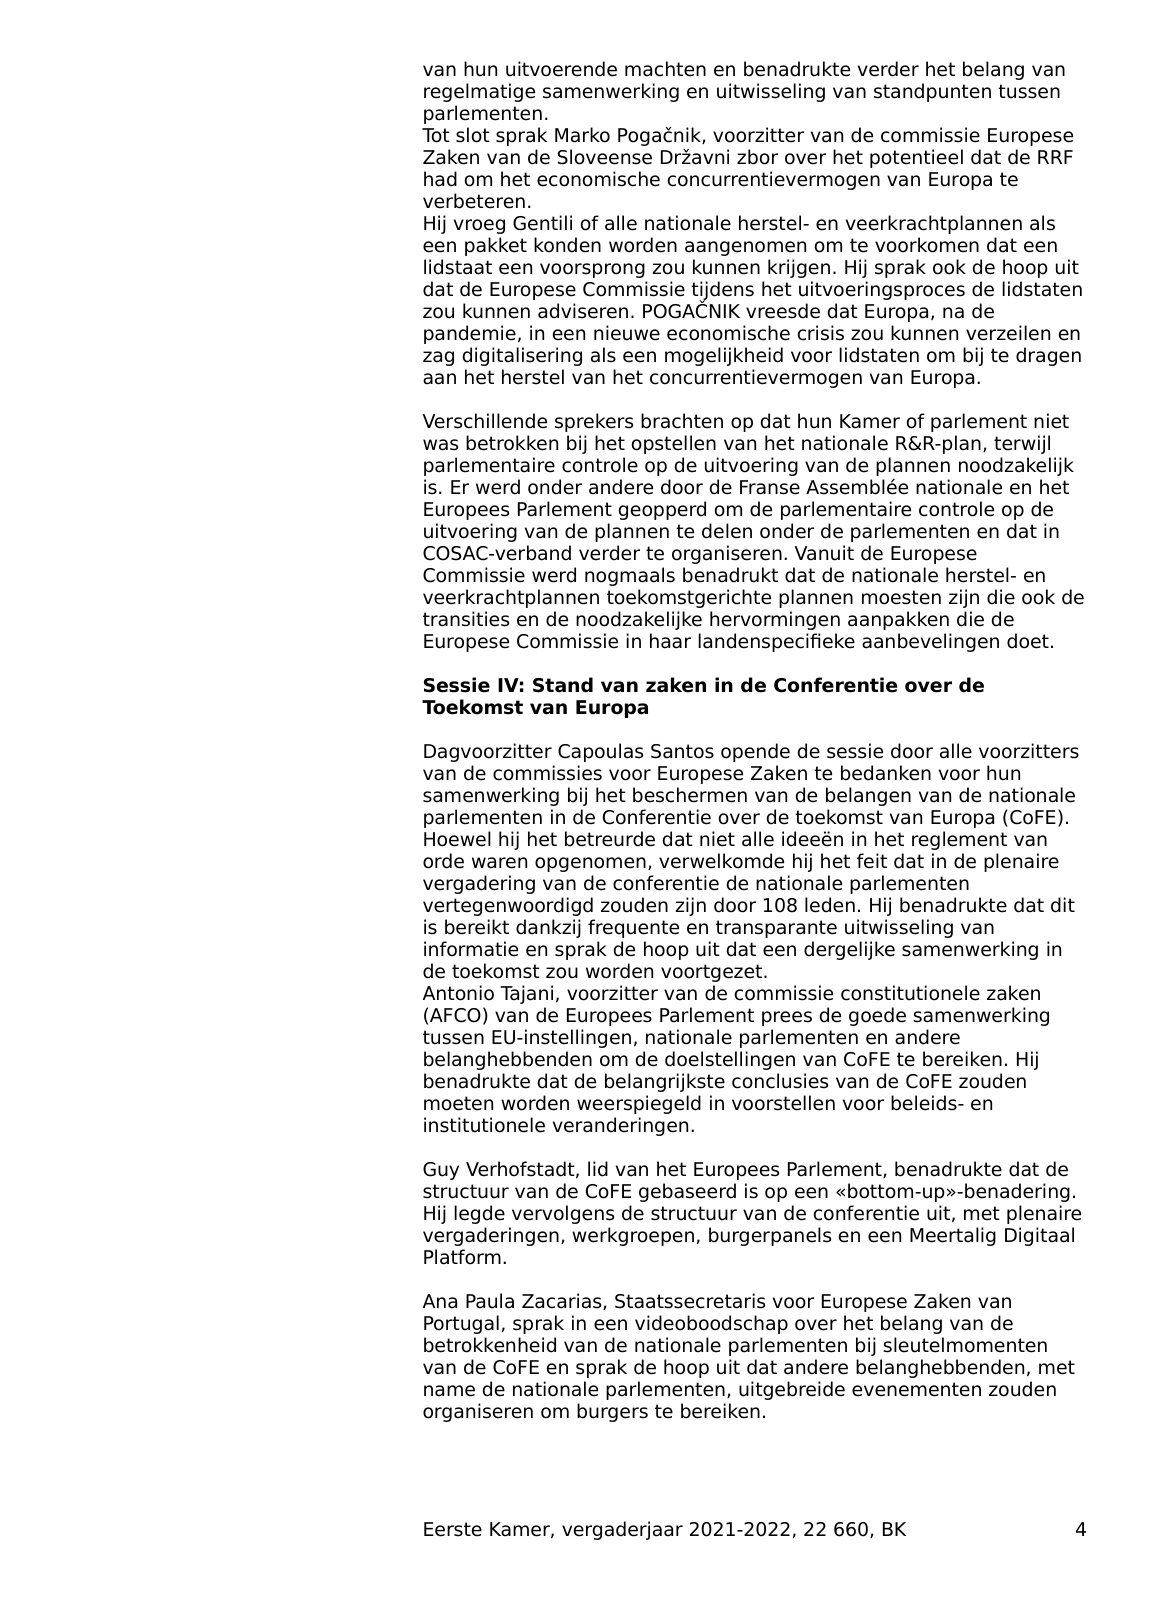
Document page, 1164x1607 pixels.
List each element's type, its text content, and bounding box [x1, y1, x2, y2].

subtitle Sessie IV: Stand van zaken in de Conferentie over de Toekomst van Europa [422, 675, 1087, 719]
text Dagvoorzitter Capoulas Santos opende de sessie door alle voorzitters van de commissies voor Europese Zaken te bedanken voor hun samenwerking bij het beschermen van de belangen van de nationale parlementen in de Conferentie over de toekomst van Europa (CoFE). Hoewel hij het betreurde dat niet alle ideeën in het reglement van orde waren opgenomen, verwelkomde hij het feit dat in de plenaire vergadering van de conferentie de nationale parlementen vertegenwoordigd zouden zijn door 108 leden. Hij benadrukte dat dit is bereikt dankzij frequente en transparante uitwisseling van informatie en sprak de hoop uit dat een dergelijke samenwerking in de toekomst zou worden voortgezet. [422, 741, 1087, 983]
text van hun uitvoerende machten en benadrukte verder het belang van regelmatige samenwerking en uitwisseling van standpunten tussen parlementen. [422, 59, 1087, 125]
text Ana Paula Zacarias, Staatssecretaris voor Europese Zaken van Portugal, sprak in een videoboodschap over het belang van de betrokkenheid van de nationale parlementen bij sleutelmomenten van de CoFE en sprak de hoop uit dat andere belanghebbenden, met name de nationale parlementen, uitgebreide evenementen zouden organiseren om burgers te bereiken. [422, 1291, 1087, 1423]
text Antonio Tajani, voorzitter van de commissie constitutionele zaken (AFCO) van de Europees Parlement prees de goede samenwerking tussen EU-instellingen, nationale parlementen en andere belanghebbenden om de doelstellingen van CoFE te bereiken. Hij benadrukte dat de belangrijkste conclusies van de CoFE zouden moeten worden weerspiegeld in voorstellen voor beleids- en institutionele veranderingen. [422, 983, 1087, 1137]
text Guy Verhofstadt, lid van het Europees Parlement, benadrukte dat de structuur van de CoFE gebaseerd is op een «bottom-up»-benadering. Hij legde vervolgens de structuur van de conferentie uit, met plenaire vergaderingen, werkgroepen, burgerpanels en een Meertalig Digitaal Platform. [422, 1159, 1087, 1269]
text Hij vroeg Gentili of alle nationale herstel- en veerkrachtplannen als een pakket konden worden aangenomen om te voorkomen dat een lidstaat een voorsprong zou kunnen krijgen. Hij sprak ook de hoop uit dat de Europese Commissie tijdens het uitvoeringsproces de lidstaten zou kunnen adviseren. POGAČNIK vreesde dat Europa, na de pandemie, in een nieuwe economische crisis zou kunnen verzeilen en zag digitalisering als een mogelijkheid voor lidstaten om bij te dragen aan het herstel van het concurrentievermogen van Europa. [422, 213, 1087, 389]
text Verschillende sprekers brachten op dat hun Kamer of parlement niet was betrokken bij het opstellen van het nationale R&R-plan, terwijl parlementaire controle op de uitvoering van de plannen noodzakelijk is. Er werd onder andere door de Franse Assemblée nationale en het Europees Parlement geopperd om de parlementaire controle op de uitvoering van de plannen te delen onder de parlementen en dat in COSAC-verband verder te organiseren. Vanuit de Europese Commissie werd nogmaals benadrukt dat de nationale herstel- en veerkrachtplannen toekomstgerichte plannen moesten zijn die ook de transities en de noodzakelijke hervormingen aanpakken die de Europese Commissie in haar landenspecifieke aanbevelingen doet. [422, 411, 1087, 653]
text Tot slot sprak Marko Pogačnik, voorzitter van de commissie Europese Zaken van de Sloveense Državni zbor over het potentieel dat de RRF had om het economische concurrentievermogen van Europa te verbeteren. [422, 125, 1087, 213]
